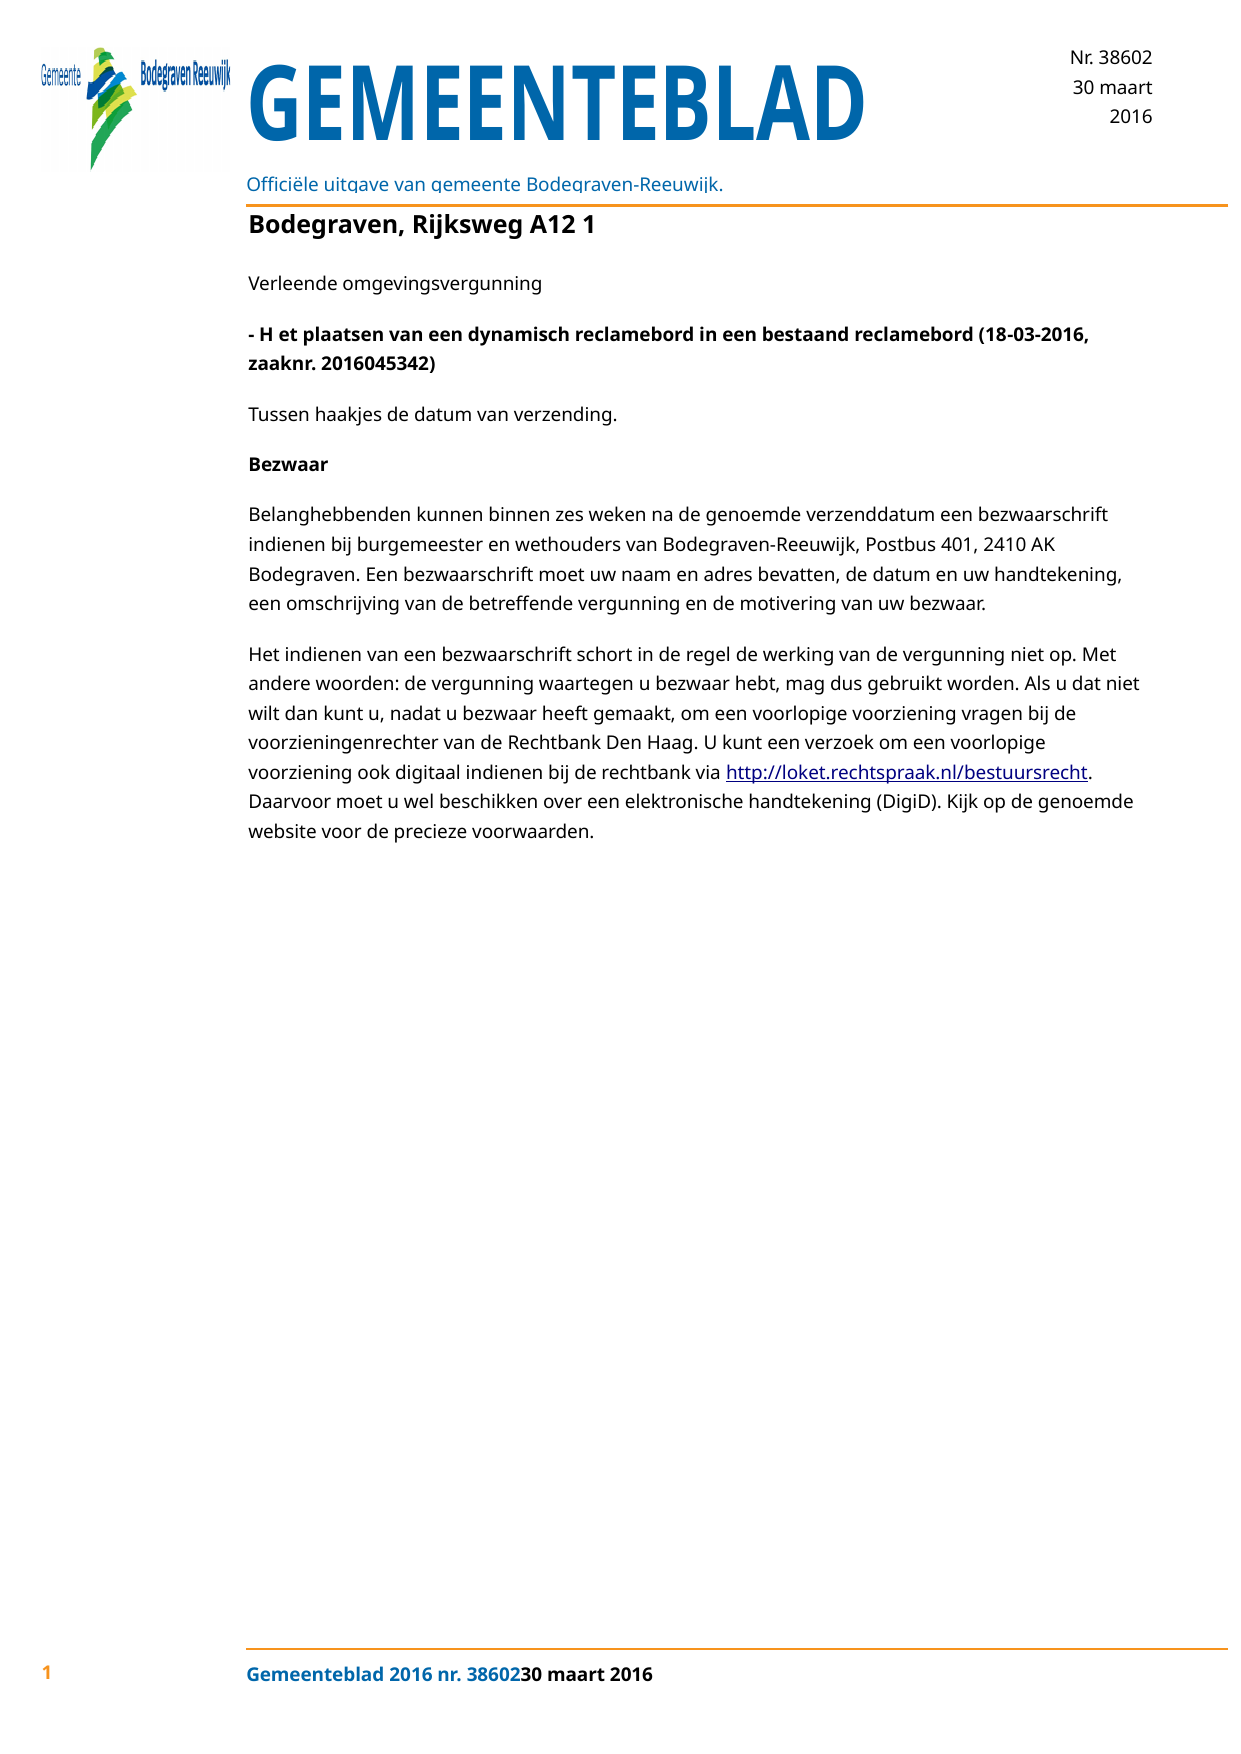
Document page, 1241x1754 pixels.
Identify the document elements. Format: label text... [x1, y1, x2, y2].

text Het indienen van een bezwaarschrift schort in de regel de werking van de vergunning niet op. Met andere woorden: de vergunning waartegen u bezwaar hebt, mag dus gebruikt worden. Als u dat niet wilt dan kunt u, nadat u bezwaar heeft gemaakt, om een voorlopige voorziening vragen bij de voorzieningenrechter van de Rechtbank Den Haag. U kunt een verzoek om een voorlopige voorziening ook digitaal indienen bij de rechtbank via http://loket.rechtspraak.nl/bestuursrecht. Daarvoor moet u wel beschikken over een elektronische handtekening (DigiD). Kijk op de genoemde website voor de precieze voorwaarden. [248, 641, 1152, 844]
text - H et plaatsen van een dynamisch reclamebord in een bestaand reclamebord (18‑03‑2016, zaaknr. 2016045342) [248, 321, 1152, 376]
text Bezwaar [248, 451, 1152, 477]
text Verleende omgevingsvergunning [248, 270, 1152, 296]
picture [41, 47, 231, 172]
text Belanghebbenden kunnen binnen zes weken na de genoemde verzenddatum een bezwaarschrift indienen bij burgemeester en wethouders van Bodegraven-Reeuwijk, Postbus 401, 2410 AK Bodegraven. Een bezwaarschrift moet uw naam en adres bevatten, de datum en uw handtekening, een omschrijving van de betreffende vergunning en de motivering van uw bezwaar. [248, 502, 1152, 616]
text Bodegraven, Rijksweg A12 1 [248, 207, 1152, 241]
text Tussen haakjes de datum van verzending. [248, 401, 1152, 426]
